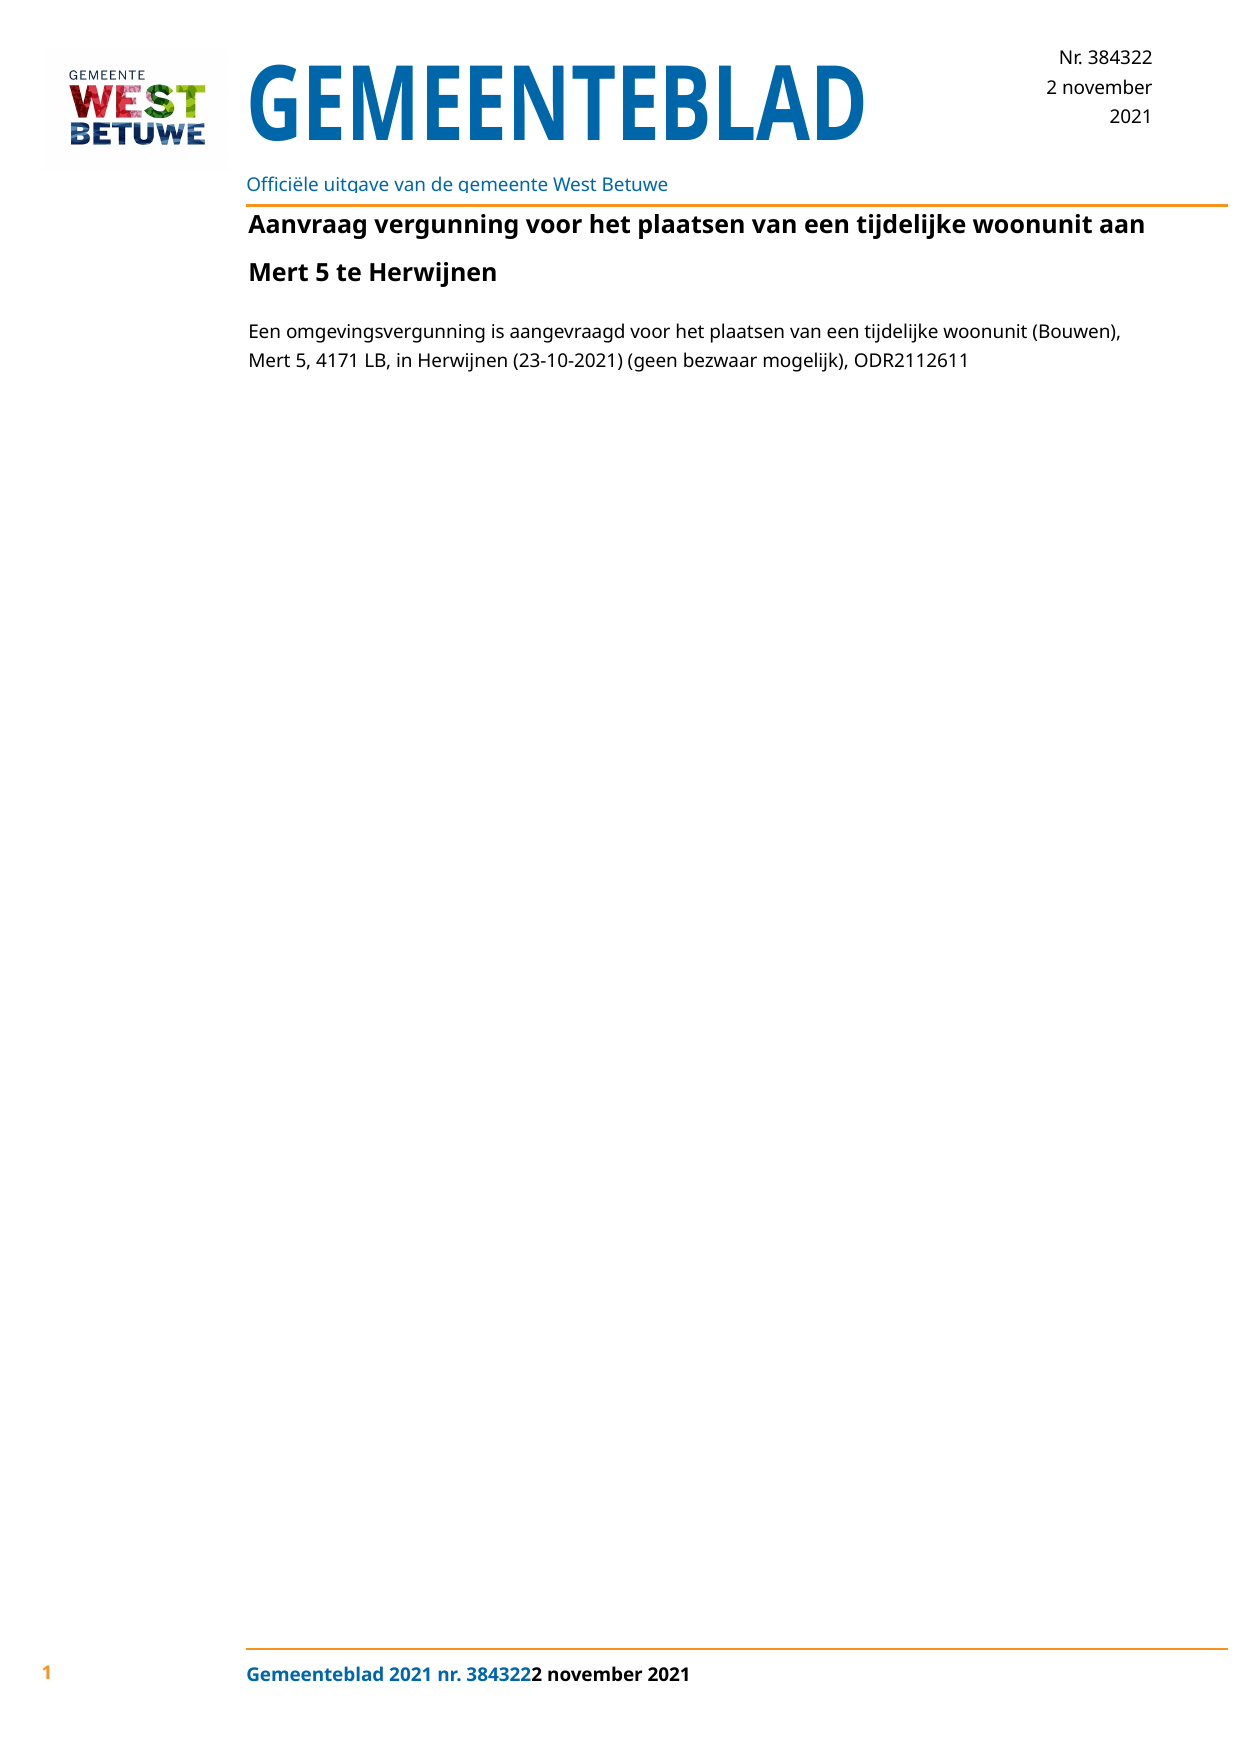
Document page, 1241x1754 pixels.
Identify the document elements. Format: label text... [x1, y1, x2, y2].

text Aanvraag vergunning voor het plaatsen van een tijdelijke woonunit aan Mert 5 te Herwijnen [248, 207, 1152, 288]
picture [41, 47, 231, 172]
text Een omgevingsvergunning is aangevraagd voor het plaatsen van een tijdelijke woonunit (Bouwen), Mert 5, 4171 LB, in Herwijnen (23-10-2021) (geen bezwaar mogelijk), ODR2112611 [248, 318, 1152, 373]
